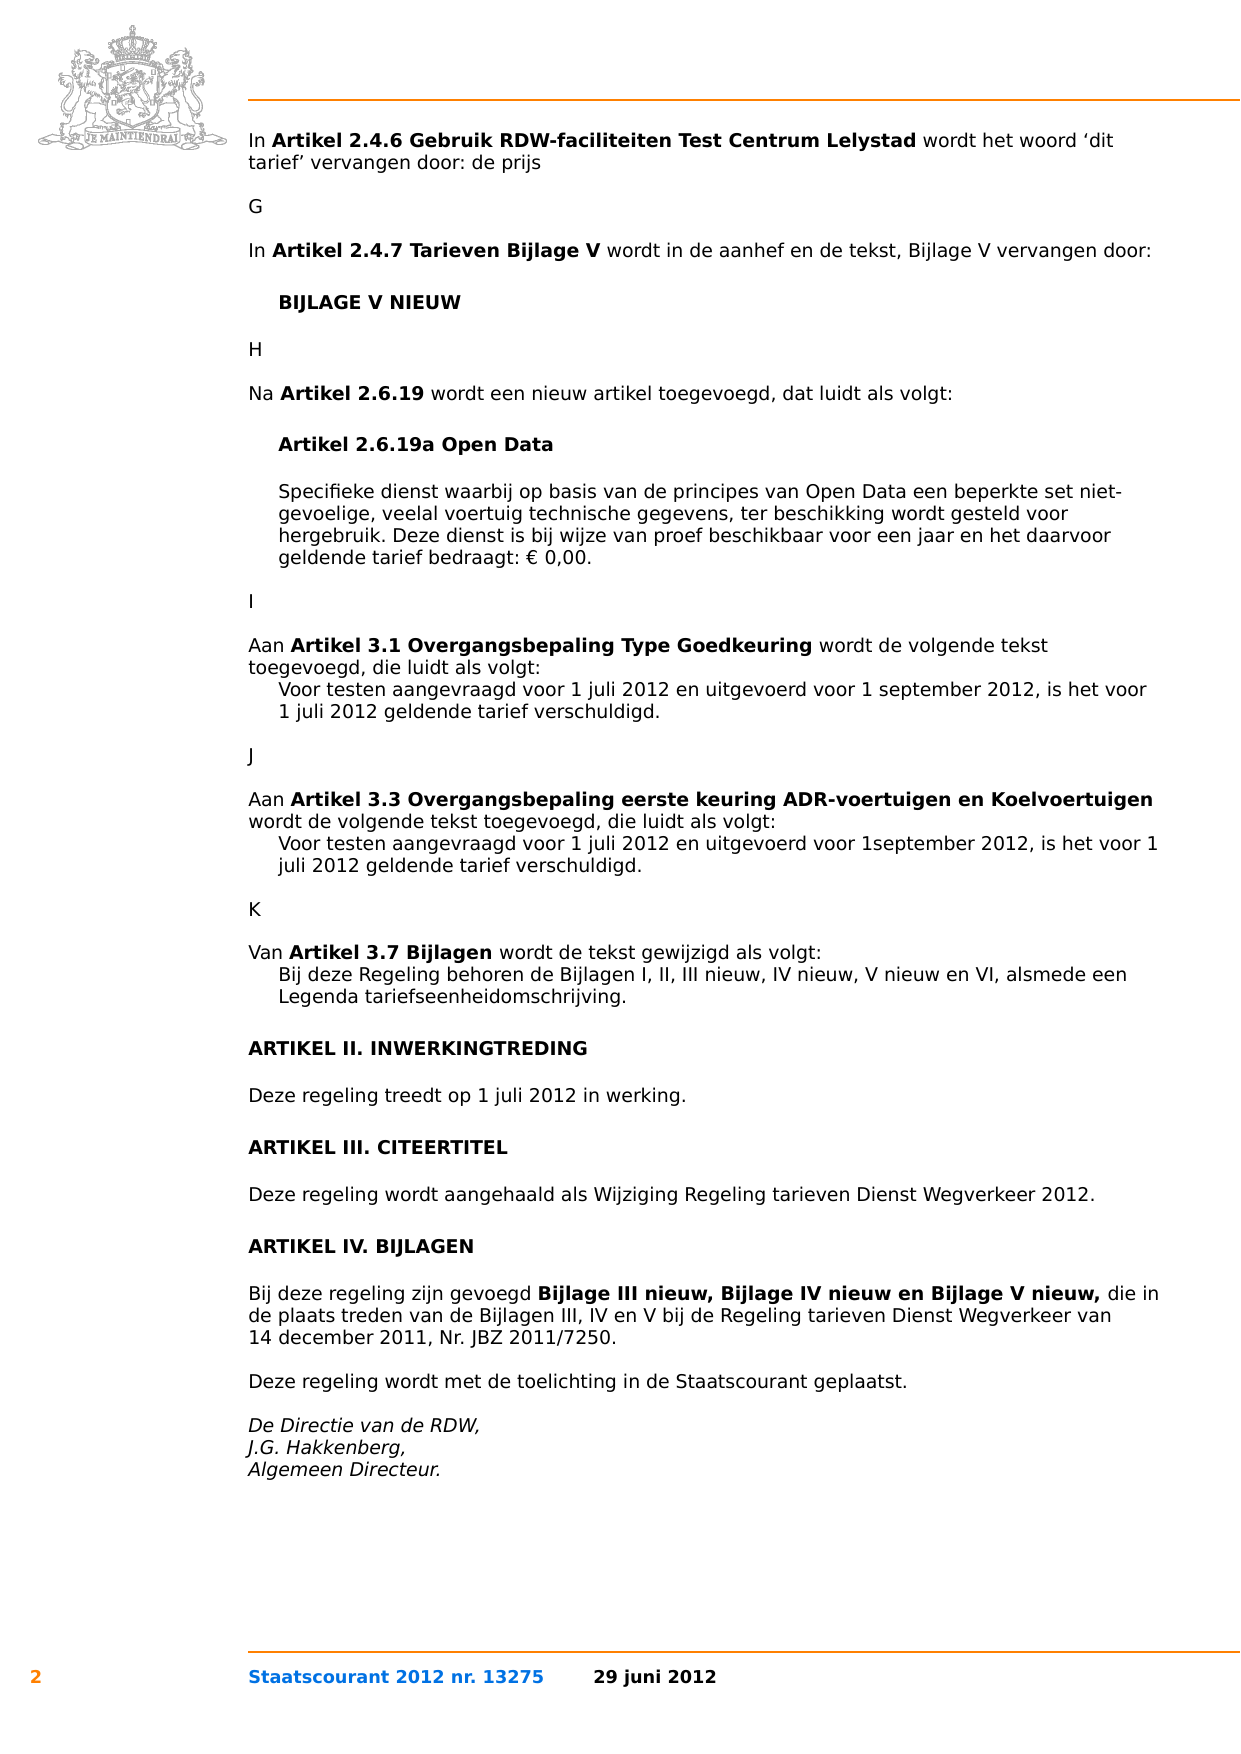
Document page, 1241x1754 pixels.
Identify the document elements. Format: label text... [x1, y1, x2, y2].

text Bij deze Regeling behoren de Bijlagen I, II, III nieuw, IV nieuw, V nieuw en VI, alsmede een Legenda tariefseenheidomschrijving. [278, 964, 1163, 1008]
text Bij deze regeling zijn gevoegd Bijlage III nieuw, Bijlage IV nieuw en Bijlage V nieuw, die in de plaats treden van de Bijlagen III, IV en V bij de Regeling tarieven Dienst Wegverkeer van 14 december 2011, Nr. JBZ 2011/7250. [248, 1283, 1163, 1349]
text In Artikel 2.4.7 Tarieven Bijlage V wordt in de aanhef en de tekst, Bijlage V vervangen door: [248, 239, 1163, 262]
subtitle ARTIKEL II. INWERKINGTREDING [248, 1038, 1163, 1060]
text Deze regeling treedt op 1 juli 2012 in werking. [248, 1085, 1163, 1107]
text In Artikel 2.4.6 Gebruik RDW-faciliteiten Test Centrum Lelystad wordt het woord ‘dit tarief’ vervangen door: de prijs [248, 130, 1163, 174]
text Specifieke dienst waarbij op basis van de principes van Open Data een beperkte set niet-gevoelige, veelal voertuig technische gegevens, ter beschikking wordt gesteld voor hergebruik. Deze dienst is bij wijze van proef beschikbaar voor een jaar en het daarvoor geldende tarief bedraagt: € 0,00. [278, 481, 1163, 569]
text De Directie van de RDW, J.G. Hakkenberg, Algemeen Directeur. [248, 1415, 1163, 1481]
text Voor testen aangevraagd voor 1 juli 2012 en uitgevoerd voor 1 september 2012, is het voor 1 juli 2012 geldende tarief verschuldigd. [278, 679, 1163, 723]
text Van Artikel 3.7 Bijlagen wordt de tekst gewijzigd als volgt: [248, 942, 1163, 964]
text H [248, 338, 1163, 361]
text Aan Artikel 3.3 Overgangsbepaling eerste keuring ADR-voertuigen en Koelvoertuigen wordt de volgende tekst toegevoegd, die luidt als volgt: [248, 789, 1163, 833]
text G [248, 196, 1163, 218]
text Voor testen aangevraagd voor 1 juli 2012 en uitgevoerd voor 1september 2012, is het voor 1 juli 2012 geldende tarief verschuldigd. [278, 833, 1163, 877]
text Aan Artikel 3.1 Overgangsbepaling Type Goedkeuring wordt de volgende tekst toegevoegd, die luidt als volgt: [248, 635, 1163, 679]
subtitle Artikel 2.6.19a Open Data [278, 434, 1163, 456]
text I [248, 591, 1163, 613]
text Deze regeling wordt met de toelichting in de Staatscourant geplaatst. [248, 1371, 1163, 1393]
text J [248, 745, 1163, 767]
subtitle BIJLAGE V NIEUW [278, 292, 1163, 313]
subtitle ARTIKEL IV. BIJLAGEN [248, 1236, 1163, 1258]
text Deze regeling wordt aangehaald als Wijziging Regeling tarieven Dienst Wegverkeer 2012. [248, 1184, 1163, 1206]
subtitle ARTIKEL III. CITEERTITEL [248, 1137, 1163, 1159]
text K [248, 898, 1163, 920]
picture [38, 25, 227, 150]
text Na Artikel 2.6.19 wordt een nieuw artikel toegevoegd, dat luidt als volgt: [248, 382, 1163, 404]
